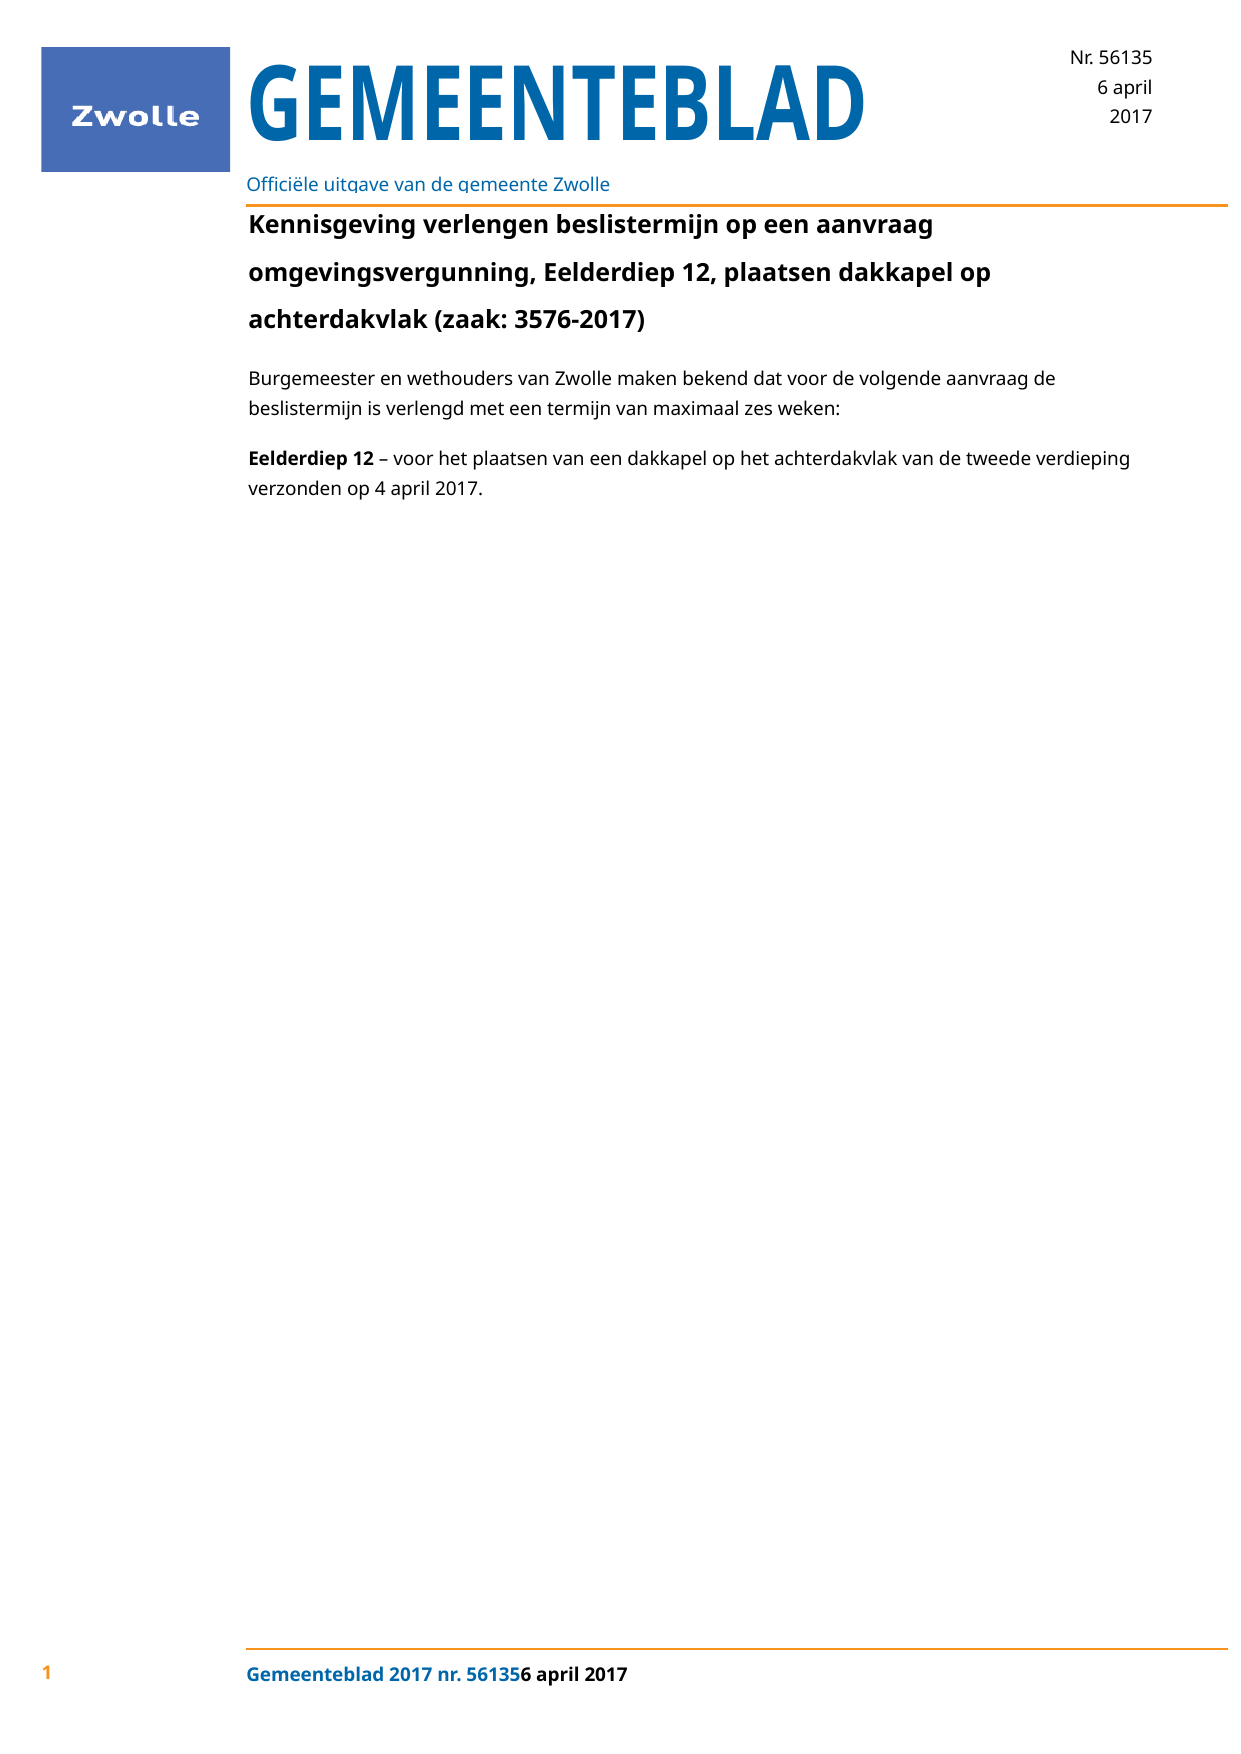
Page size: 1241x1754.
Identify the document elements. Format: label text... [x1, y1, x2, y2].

text Burgemeester en wethouders van Zwolle maken bekend dat voor de volgende aanvraag de beslistermijn is verlengd met een termijn van maximaal zes weken: [248, 366, 1152, 421]
picture [41, 47, 231, 172]
text Eelderdiep 12 – voor het plaatsen van een dakkapel op het achterdakvlak van de tweede verdieping verzonden op 4 april 2017. [248, 446, 1152, 501]
text Kennisgeving verlengen beslistermijn op een aanvraag omgevingsvergunning, Eelderdiep 12, plaatsen dakkapel op achterdakvlak (zaak: 3576-2017) [248, 207, 1152, 336]
